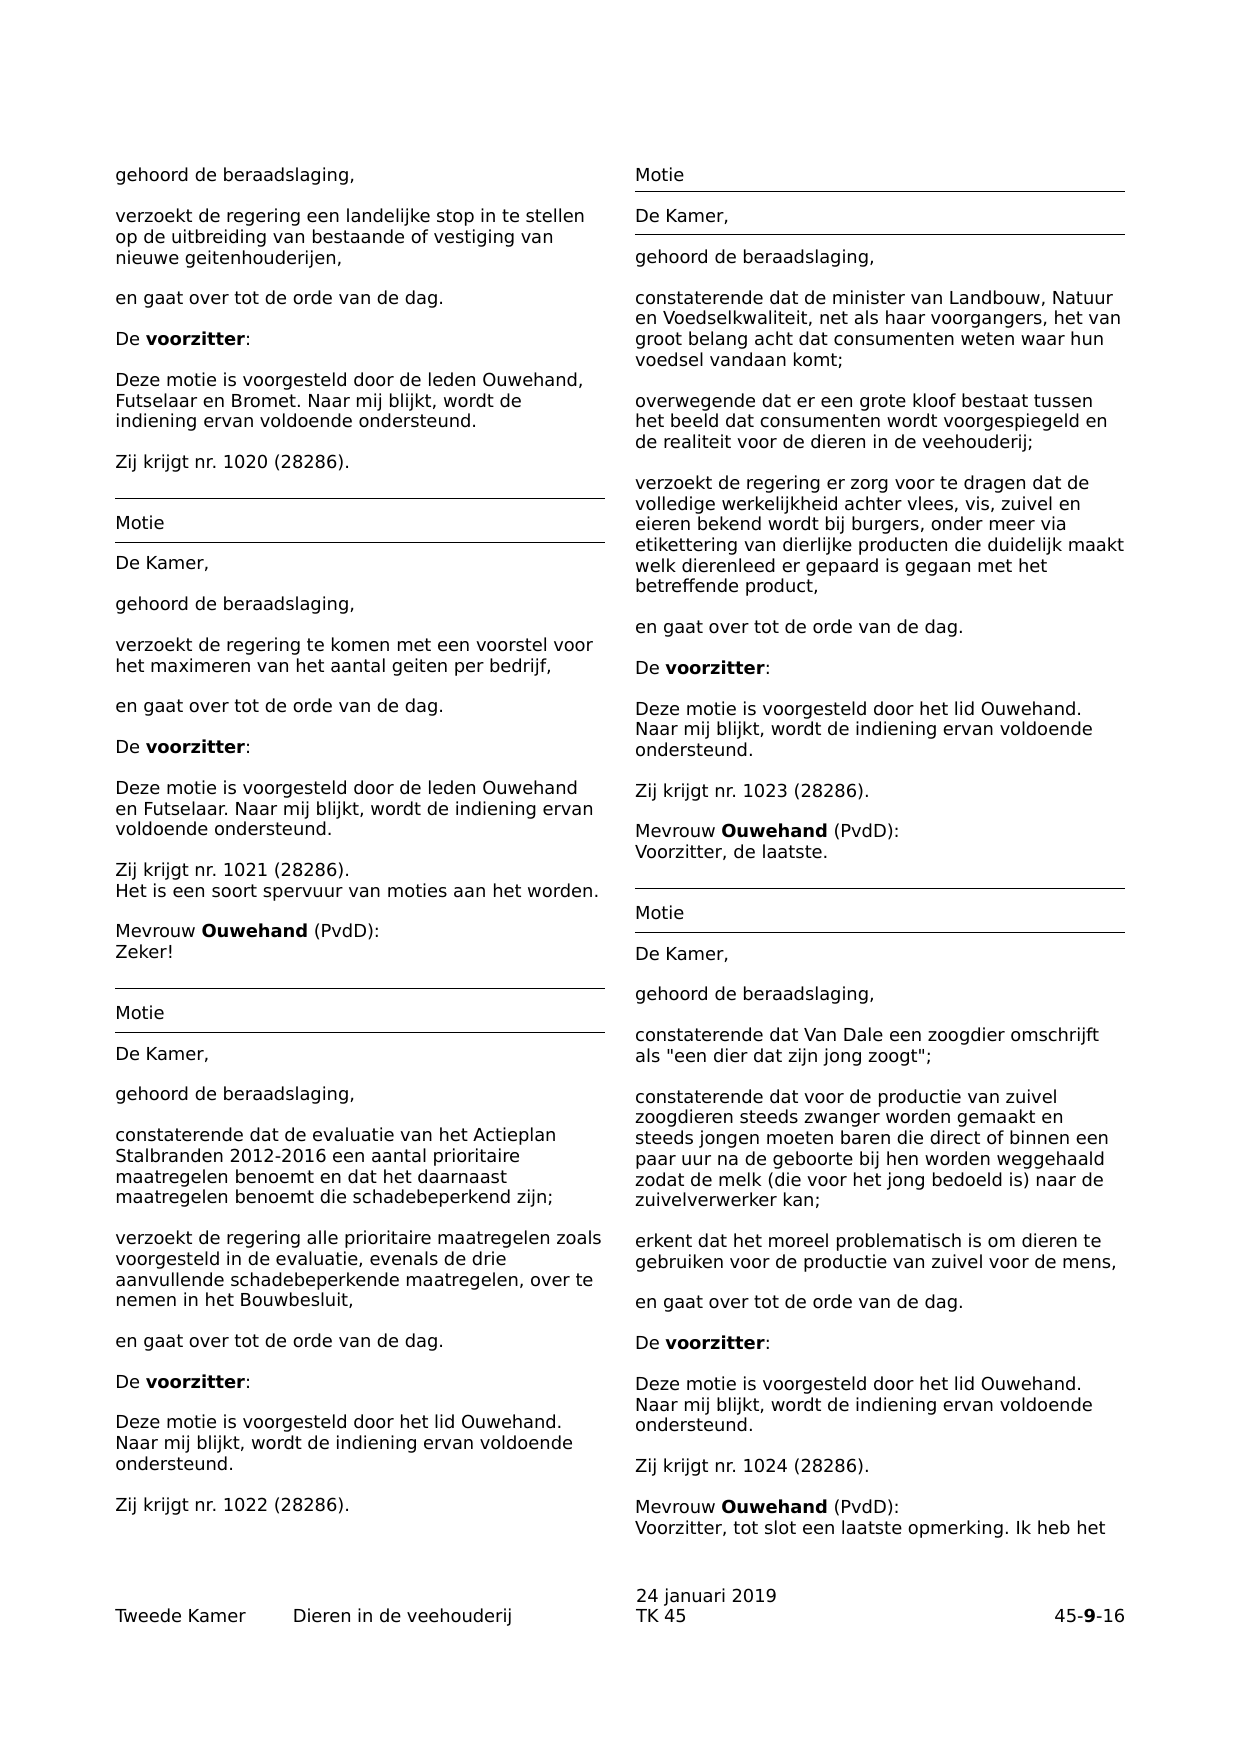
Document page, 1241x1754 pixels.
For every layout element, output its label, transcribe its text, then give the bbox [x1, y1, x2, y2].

text Motie [115, 512, 605, 533]
text Het is een soort spervuur van moties aan het worden. [115, 881, 605, 901]
text De voorzitter: [635, 658, 1125, 678]
text Deze motie is voorgesteld door het lid Ouwehand. Naar mij blijkt, wordt de indiening ervan voldoende ondersteund. [115, 1412, 605, 1474]
text De voorzitter: [115, 1372, 605, 1392]
text constaterende dat voor de productie van zuivel zoogdieren steeds zwanger worden gemaakt en steeds jongen moeten baren die direct of binnen een paar uur na de geboorte bij hen worden weggehaald zodat de melk (die voor het jong bedoeld is) naar de zuivelverwerker kan; [635, 1086, 1125, 1211]
text gehoord de beraadslaging, [115, 1084, 605, 1105]
text constaterende dat Van Dale een zoogdier omschrijft als "een dier dat zijn jong zoogt"; [635, 1025, 1125, 1066]
text Deze motie is voorgesteld door het lid Ouwehand. Naar mij blijkt, wordt de indiening ervan voldoende ondersteund. [635, 698, 1125, 761]
text Deze motie is voorgesteld door het lid Ouwehand. Naar mij blijkt, wordt de indiening ervan voldoende ondersteund. [635, 1374, 1125, 1436]
text De voorzitter: [635, 1333, 1125, 1354]
text en gaat over tot de orde van de dag. [635, 1292, 1125, 1313]
text De Kamer, [635, 206, 1125, 227]
text gehoord de beraadslaging, [635, 984, 1125, 1005]
text Mevrouw Ouwehand (PvdD): [115, 921, 605, 942]
text verzoekt de regering alle prioritaire maatregelen zoals voorgesteld in de evaluatie, evenals de drie aanvullende schadebeperkende maatregelen, over te nemen in het Bouwbesluit, [115, 1228, 605, 1311]
text Zij krijgt nr. 1023 (28286). [635, 781, 1125, 801]
text en gaat over tot de orde van de dag. [115, 288, 605, 309]
text Motie [635, 165, 1125, 186]
text De Kamer, [635, 943, 1125, 964]
text constaterende dat de evaluatie van het Actieplan Stalbranden 2012-2016 een aantal prioritaire maatregelen benoemt en dat het daarnaast maatregelen benoemt die schadebeperkend zijn; [115, 1125, 605, 1208]
text De voorzitter: [115, 737, 605, 758]
text Zeker! [115, 942, 605, 963]
text Voorzitter, de laatste. [635, 842, 1125, 863]
text verzoekt de regering een landelijke stop in te stellen op de uitbreiding van bestaande of vestiging van nieuwe geitenhouderijen, [115, 206, 605, 268]
text verzoekt de regering er zorg voor te dragen dat de volledige werkelijkheid achter vlees, vis, zuivel en eieren bekend wordt bij burgers, onder meer via etikettering van dierlijke producten die duidelijk maakt welk dierenleed er gepaard is gegaan met het betreffende product, [635, 473, 1125, 597]
text en gaat over tot de orde van de dag. [115, 1331, 605, 1352]
text Zij krijgt nr. 1022 (28286). [115, 1494, 605, 1515]
text De Kamer, [115, 553, 605, 574]
text Mevrouw Ouwehand (PvdD): [635, 821, 1125, 842]
text en gaat over tot de orde van de dag. [115, 696, 605, 717]
text constaterende dat de minister van Landbouw, Natuur en Voedselkwaliteit, net als haar voorgangers, het van groot belang acht dat consumenten weten waar hun voedsel vandaan komt; [635, 287, 1125, 370]
text Deze motie is voorgesteld door de leden Ouwehand, Futselaar en Bromet. Naar mij blijkt, wordt de indiening ervan voldoende ondersteund. [115, 370, 605, 432]
text gehoord de beraadslaging, [115, 594, 605, 615]
text Mevrouw Ouwehand (PvdD): [635, 1497, 1125, 1517]
text verzoekt de regering te komen met een voorstel voor het maximeren van het aantal geiten per bedrijf, [115, 635, 605, 676]
text Deze motie is voorgesteld door de leden Ouwehand en Futselaar. Naar mij blijkt, wordt de indiening ervan voldoende ondersteund. [115, 778, 605, 840]
text Zij krijgt nr. 1020 (28286). [115, 452, 605, 473]
text en gaat over tot de orde van de dag. [635, 617, 1125, 638]
text Voorzitter, tot slot een laatste opmerking. Ik heb het [635, 1517, 1125, 1538]
text Zij krijgt nr. 1021 (28286). [115, 860, 605, 881]
text overwegende dat er een grote kloof bestaat tussen het beeld dat consumenten wordt voorgespiegeld en de realiteit voor de dieren in de veehouderij; [635, 390, 1125, 453]
text Motie [635, 903, 1125, 923]
text erkent dat het moreel problematisch is om dieren te gebruiken voor de productie van zuivel voor de mens, [635, 1231, 1125, 1272]
text De Kamer, [115, 1043, 605, 1064]
text gehoord de beraadslaging, [635, 247, 1125, 267]
text Motie [115, 1003, 605, 1023]
text gehoord de beraadslaging, [115, 165, 605, 186]
text De voorzitter: [115, 329, 605, 350]
text Zij krijgt nr. 1024 (28286). [635, 1456, 1125, 1477]
